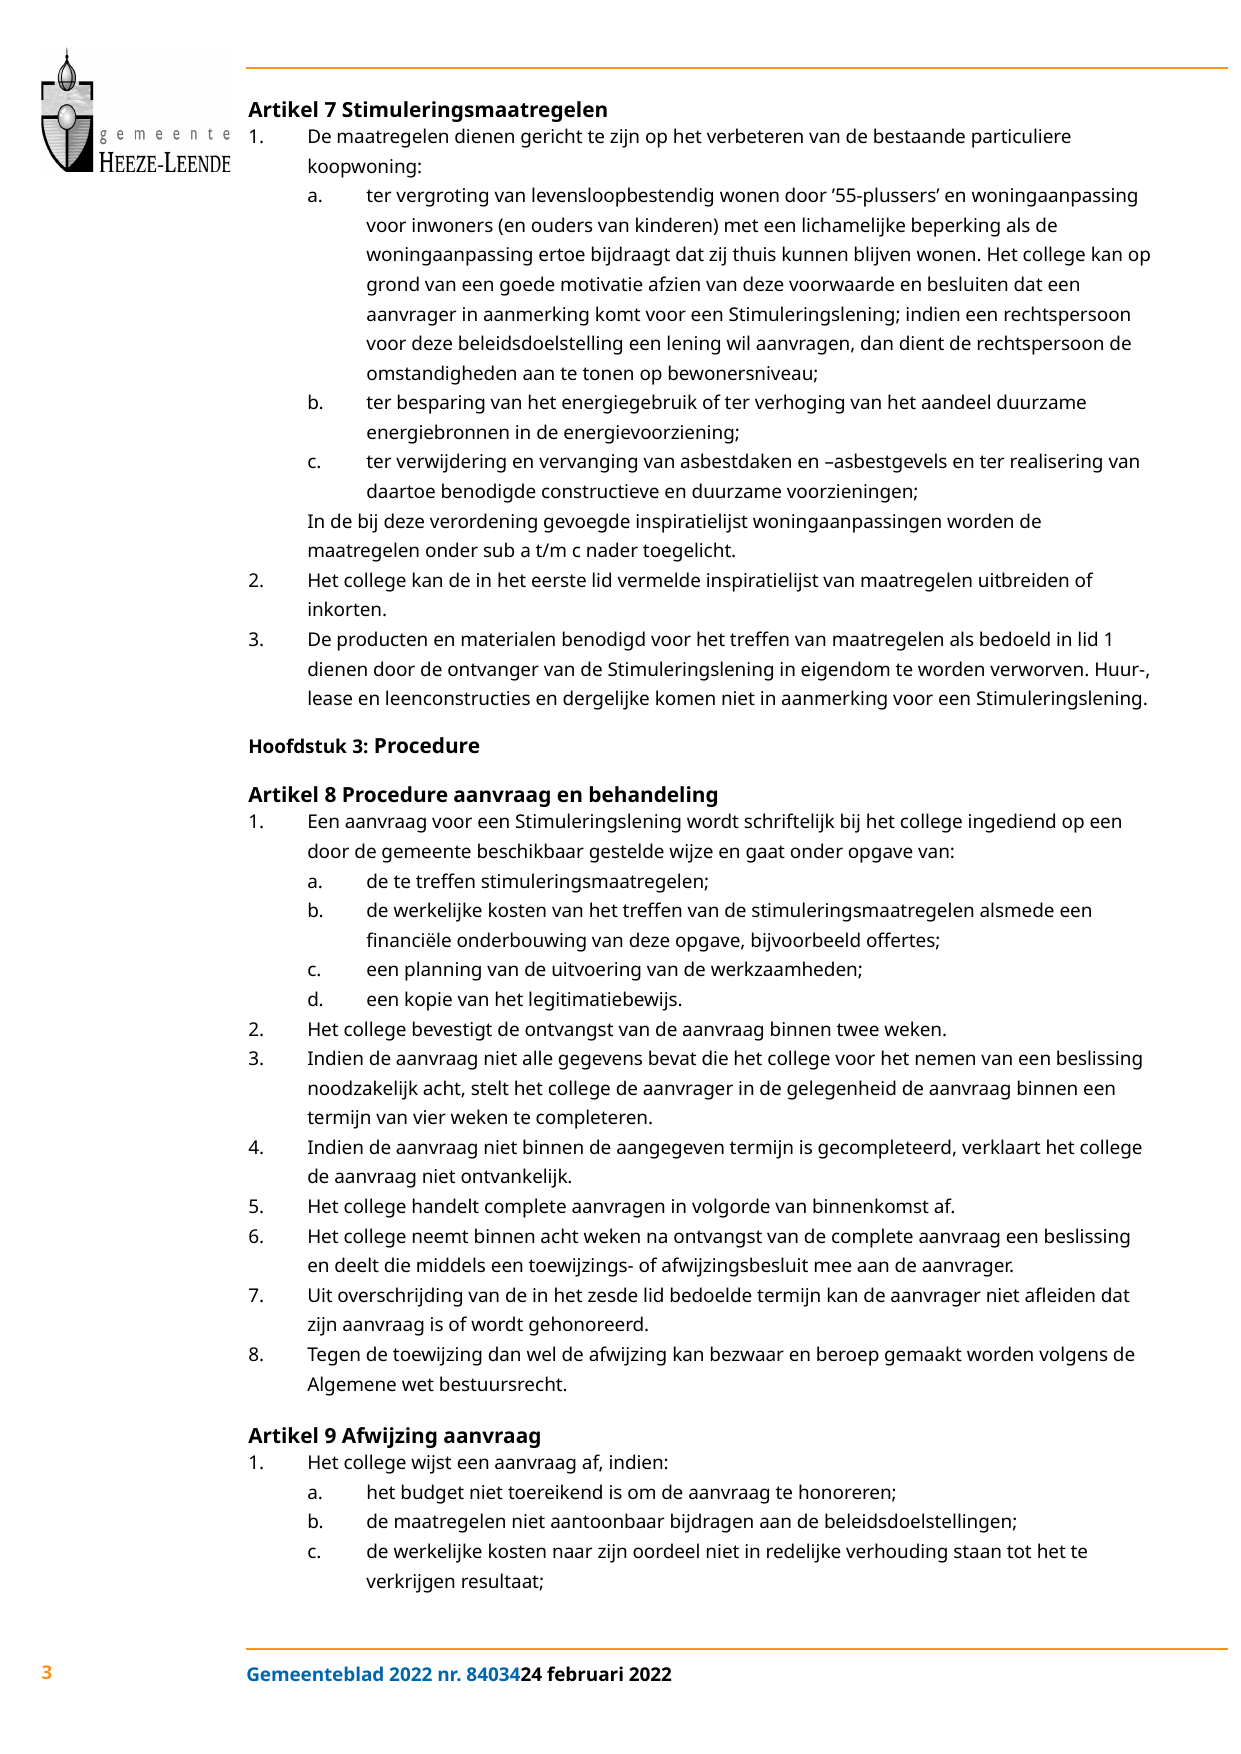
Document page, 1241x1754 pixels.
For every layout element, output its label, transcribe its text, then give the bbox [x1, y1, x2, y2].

list de werkelijke kosten van het treffen van de stimuleringsmaatregelen alsmede een financiële onderbouwing van deze opgave, bijvoorbeeld offertes; [307, 897, 1152, 953]
list de werkelijke kosten naar zijn oordeel niet in redelijke verhouding staan tot het te verkrijgen resultaat; [307, 1538, 1152, 1594]
list het budget niet toereikend is om de aanvraag te honoreren; [307, 1479, 1152, 1505]
list Het college wijst een aanvraag af, indien: [248, 1449, 1152, 1475]
text Artikel 9 Afwijzing aanvraag [248, 1421, 1152, 1449]
picture [41, 47, 231, 172]
list Indien de aanvraag niet alle gegevens bevat die het college voor het nemen van een beslissing noodzakelijk acht, stelt het college de aanvrager in de gelegenheid de aanvraag binnen een termijn van vier weken te completeren. [248, 1045, 1152, 1130]
list Het college bevestigt de ontvangst van de aanvraag binnen twee weken. [248, 1016, 1152, 1041]
list Indien de aanvraag niet binnen de aangegeven termijn is gecompleteerd, verklaart het college de aanvraag niet ontvankelijk. [248, 1134, 1152, 1189]
list In de bij deze verordening gevoegde inspiratielijst woningaanpassingen worden de maatregelen onder sub a t/m c nader toegelicht. [248, 508, 1152, 563]
list een kopie van het legitimatiebewijs. [307, 986, 1152, 1012]
list de te treffen stimuleringsmaatregelen; [307, 868, 1152, 893]
list ter vergroting van levensloopbestendig wonen door ’55-plussers’ en woningaanpassing voor inwoners (en ouders van kinderen) met een lichamelijke beperking als de woningaanpassing ertoe bijdraagt dat zij thuis kunnen blijven wonen. Het college kan op grond van een goede motivatie afzien van deze voorwaarde en besluiten dat een aanvrager in aanmerking komt voor een Stimuleringslening; indien een rechtspersoon voor deze beleidsdoelstelling een lening wil aanvragen, dan dient de rechtspersoon de omstandigheden aan te tonen op bewonersniveau; [307, 182, 1152, 386]
list de maatregelen niet aantoonbaar bijdragen aan de beleidsdoelstellingen; [307, 1509, 1152, 1534]
text Artikel 7 Stimuleringsmaatregelen [248, 95, 1152, 123]
list ter besparing van het energiegebruik of ter verhoging van het aandeel duurzame energiebronnen in de energievoorziening; [307, 389, 1152, 445]
list Tegen de toewijzing dan wel de afwijzing kan bezwaar en beroep gemaakt worden volgens de Algemene wet bestuursrecht. [248, 1341, 1152, 1396]
list Een aanvraag voor een Stimuleringslening wordt schriftelijk bij het college ingediend op een door de gemeente beschikbaar gestelde wijze en gaat onder opgave van: [248, 809, 1152, 864]
list Het college neemt binnen acht weken na ontvangst van de complete aanvraag een beslissing en deelt die middels een toewijzings- of afwijzingsbesluit mee aan de aanvrager. [248, 1223, 1152, 1278]
list Uit overschrijding van de in het zesde lid bedoelde termijn kan de aanvrager niet afleiden dat zijn aanvraag is of wordt gehonoreerd. [248, 1282, 1152, 1337]
list ter verwijdering en vervanging van asbestdaken en –asbestgevels en ter realisering van daartoe benodigde constructieve en duurzame voorzieningen; [307, 449, 1152, 504]
list De maatregelen dienen gericht te zijn op het verbeteren van de bestaande particuliere koopwoning: [248, 123, 1152, 178]
list Het college handelt complete aanvragen in volgorde van binnenkomst af. [248, 1193, 1152, 1219]
list De producten en materialen benodigd voor het treffen van maatregelen als bedoeld in lid 1 dienen door de ontvanger van de Stimuleringslening in eigendom te worden verworven. Huur-, lease en leenconstructies en dergelijke komen niet in aanmerking voor een Stimuleringslening. [248, 626, 1152, 711]
list een planning van de uitvoering van de werkzaamheden; [307, 957, 1152, 982]
list Het college kan de in het eerste lid vermelde inspiratielijst van maatregelen uitbreiden of inkorten. [248, 567, 1152, 622]
text Hoofdstuk 3: Procedure [248, 731, 1152, 759]
text Artikel 8 Procedure aanvraag en behandeling [248, 780, 1152, 809]
